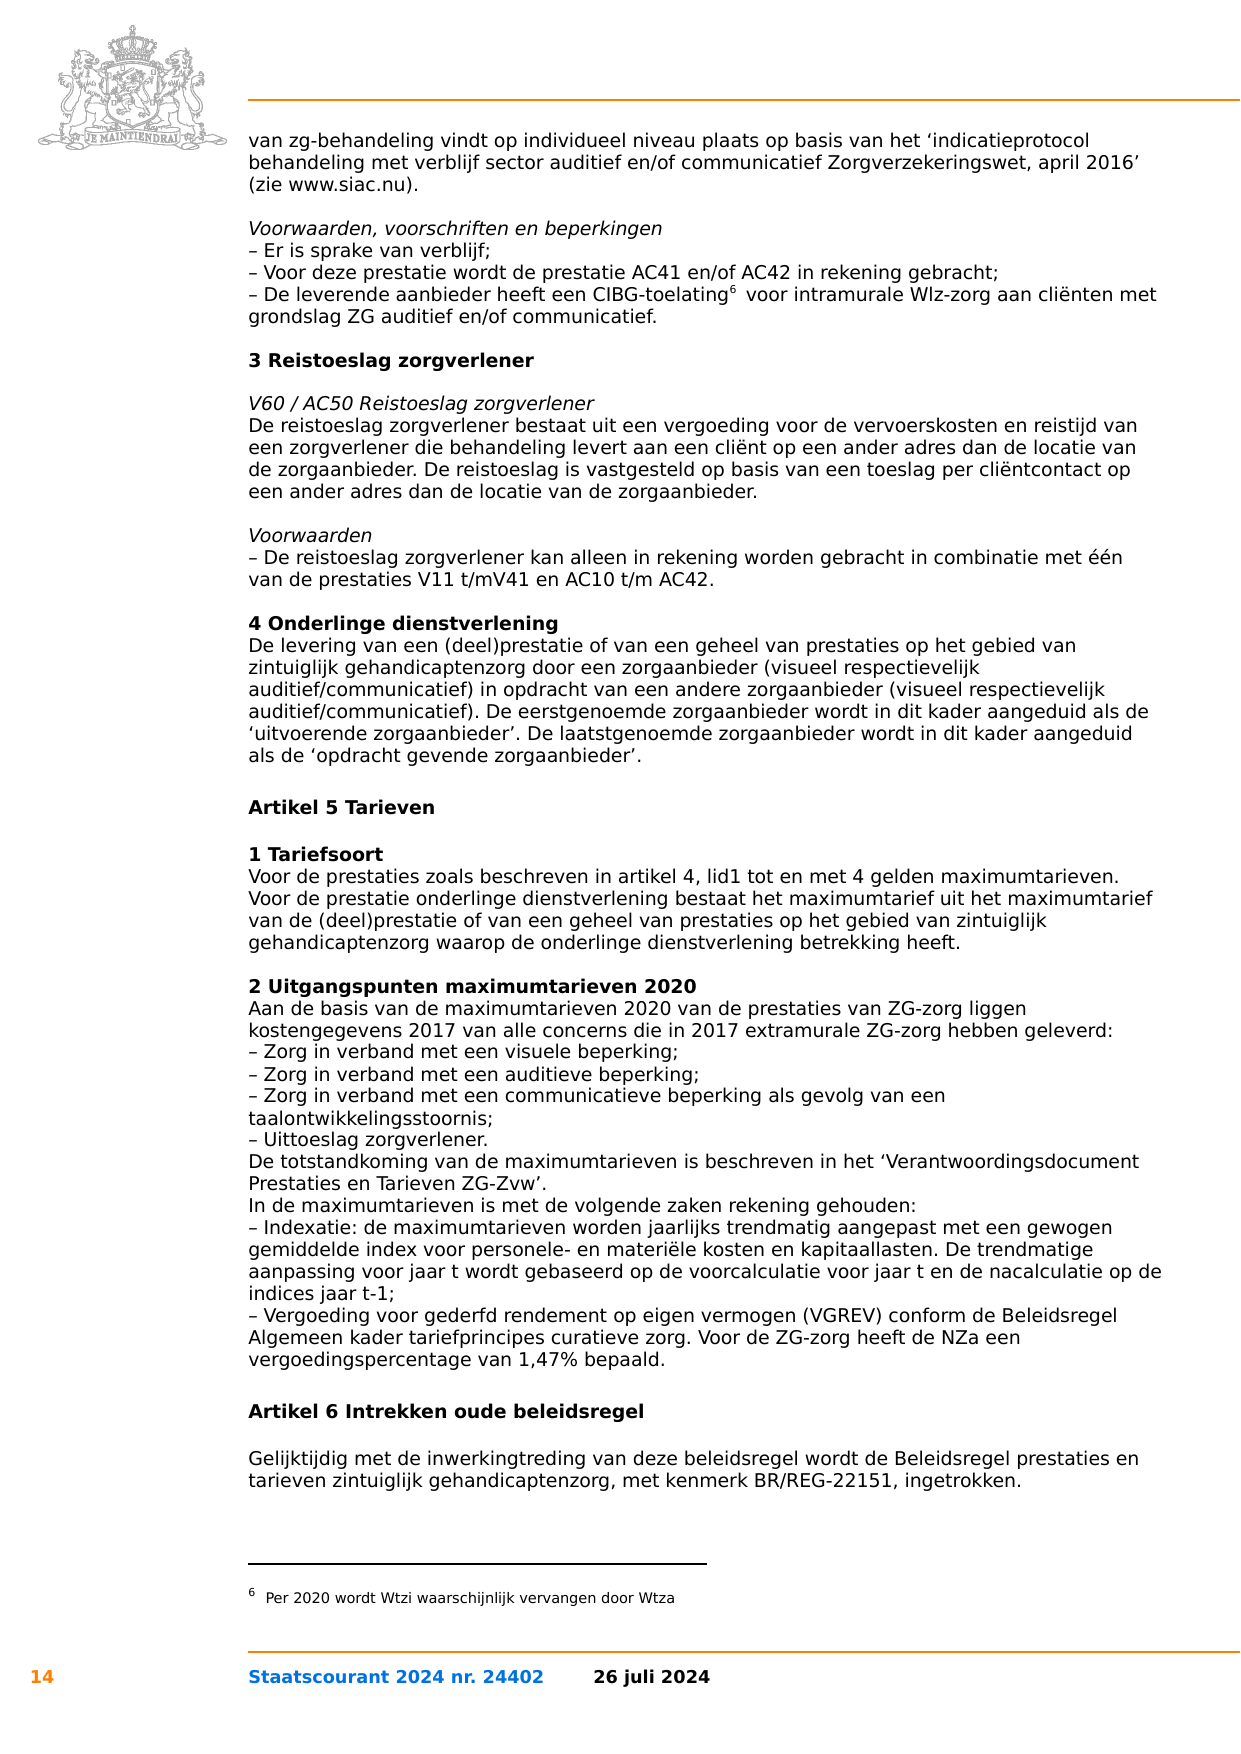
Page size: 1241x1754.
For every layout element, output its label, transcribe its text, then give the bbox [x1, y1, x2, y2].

text De levering van een (deel)prestatie of van een geheel van prestaties op het gebied van zintuiglijk gehandicaptenzorg door een zorgaanbieder (visueel respectievelijk auditief/communicatief) in opdracht van een andere zorgaanbieder (visueel respectievelijk auditief/communicatief). De eerstgenoemde zorgaanbieder wordt in dit kader aangeduid als de ‘uitvoerende zorgaanbieder’. De laatstgenoemde zorgaanbieder wordt in dit kader aangeduid als de ‘opdracht gevende zorgaanbieder’. [248, 635, 1163, 767]
text – Zorg in verband met een communicatieve beperking als gevolg van een taalontwikkelingsstoornis; [248, 1085, 1163, 1129]
text In de maximumtarieven is met de volgende zaken rekening gehouden: [248, 1195, 1163, 1217]
text Aan de basis van de maximumtarieven 2020 van de prestaties van ZG-zorg liggen kostengegevens 2017 van alle concerns die in 2017 extramurale ZG-zorg hebben geleverd: [248, 997, 1163, 1041]
text Per 2020 wordt Wtzi waarschijnlijk vervangen door Wtza [248, 1586, 1163, 1608]
text De totstandkoming van de maximumtarieven is beschreven in het ‘Verantwoordingsdocument Prestaties en Tarieven ZG-Zvw’. [248, 1151, 1163, 1195]
subtitle V60 / AC50 Reistoeslag zorgverlener [248, 393, 1163, 415]
text – Voor deze prestatie wordt de prestatie AC41 en/of AC42 in rekening gebracht; [248, 262, 1163, 284]
subtitle 4 Onderlinge dienstverlening [248, 613, 1163, 635]
text Voor de prestatie onderlinge dienstverlening bestaat het maximumtarief uit het maximumtarief van de (deel)prestatie of van een geheel van prestaties op het gebied van zintuiglijk gehandicaptenzorg waarop de onderlinge dienstverlening betrekking heeft. [248, 888, 1163, 954]
text – Indexatie: de maximumtarieven worden jaarlijks trendmatig aangepast met een gewogen gemiddelde index voor personele- en materiële kosten en kapitaallasten. De trendmatige aanpassing voor jaar t wordt gebaseerd op de voorcalculatie voor jaar t en de nacalculatie op de indices jaar t-1; [248, 1217, 1163, 1305]
subtitle Artikel 6 Intrekken oude beleidsregel [248, 1401, 1163, 1423]
subtitle Voorwaarden [248, 525, 1163, 547]
text Gelijktijdig met de inwerkingtreding van deze beleidsregel wordt de Beleidsregel prestaties en tarieven zintuiglijk gehandicaptenzorg, met kenmerk BR/REG-22151, ingetrokken. [248, 1448, 1163, 1492]
subtitle 3 Reistoeslag zorgverlener [248, 349, 1163, 371]
subtitle 1 Tariefsoort [248, 844, 1163, 866]
text – Er is sprake van verblijf; [248, 240, 1163, 262]
text Voor de prestaties zoals beschreven in artikel 4, lid1 tot en met 4 gelden maximumtarieven. [248, 866, 1163, 888]
subtitle Artikel 5 Tarieven [248, 797, 1163, 819]
subtitle 2 Uitgangspunten maximumtarieven 2020 [248, 976, 1163, 997]
text van zg-behandeling vindt op individueel niveau plaats op basis van het ‘indicatieprotocol behandeling met verblijf sector auditief en/of communicatief Zorgverzekeringswet, april 2016’ (zie www.siac.nu). [248, 130, 1163, 196]
text De reistoeslag zorgverlener bestaat uit een vergoeding voor de vervoerskosten en reistijd van een zorgverlener die behandeling levert aan een cliënt op een ander adres dan de locatie van de zorgaanbieder. De reistoeslag is vastgesteld op basis van een toeslag per cliëntcontact op een ander adres dan de locatie van de zorgaanbieder. [248, 415, 1163, 503]
text – Zorg in verband met een visuele beperking; [248, 1041, 1163, 1063]
text – Vergoeding voor gederfd rendement op eigen vermogen (VGREV) conform de Beleidsregel Algemeen kader tariefprincipes curatieve zorg. Voor de ZG-zorg heeft de NZa een vergoedingspercentage van 1,47% bepaald. [248, 1305, 1163, 1371]
text – Uittoeslag zorgverlener. [248, 1129, 1163, 1151]
picture [38, 25, 227, 150]
text – Zorg in verband met een auditieve beperking; [248, 1063, 1163, 1085]
subtitle Voorwaarden, voorschriften en beperkingen [248, 218, 1163, 240]
text – De leverende aanbieder heeft een CIBG-toelating voor intramurale Wlz-zorg aan cliënten met grondslag ZG auditief en/of communicatief. [248, 284, 1163, 328]
text – De reistoeslag zorgverlener kan alleen in rekening worden gebracht in combinatie met één van de prestaties V11 t/mV41 en AC10 t/m AC42. [248, 547, 1163, 591]
